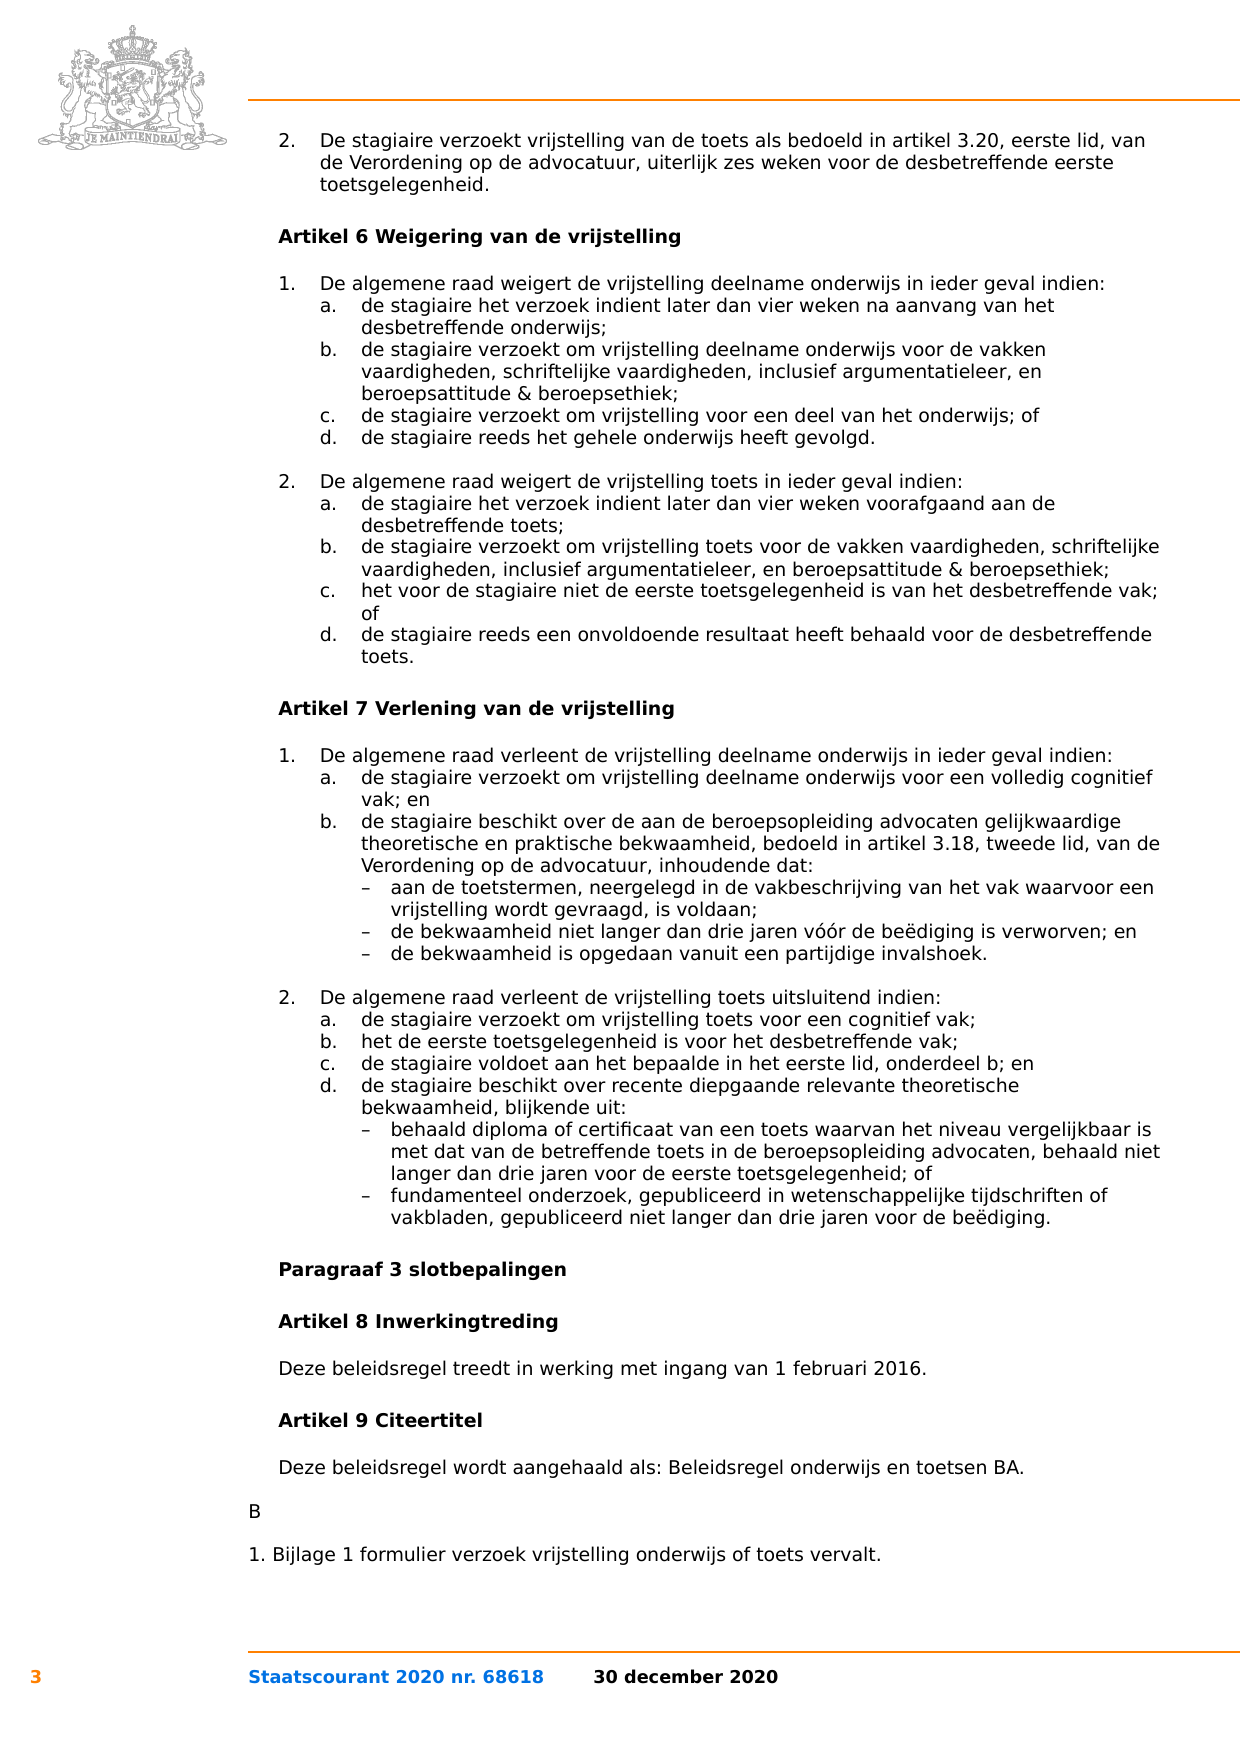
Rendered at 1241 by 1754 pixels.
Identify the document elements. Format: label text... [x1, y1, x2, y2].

text B [248, 1501, 1163, 1522]
subtitle Artikel 6 Weigering van de vrijstelling [278, 226, 1163, 248]
text 1. De algemene raad weigert de vrijstelling deelname onderwijs in ieder geval indien: [278, 273, 1163, 295]
picture [38, 25, 227, 150]
text c. de stagiaire verzoekt om vrijstelling voor een deel van het onderwijs; of [319, 405, 1163, 427]
text b. de stagiaire verzoekt om vrijstelling deelname onderwijs voor de vakken vaardigheden, schriftelijke vaardigheden, inclusief argumentatieleer, en beroepsattitude & beroepsethiek; [319, 339, 1163, 405]
text a. de stagiaire het verzoek indient later dan vier weken voorafgaand aan de desbetreffende toets; [319, 492, 1163, 536]
text b. de stagiaire beschikt over de aan de beroepsopleiding advocaten gelijkwaardige theoretische en praktische bekwaamheid, bedoeld in artikel 3.18, tweede lid, van de Verordening op de advocatuur, inhoudende dat: [319, 811, 1163, 877]
text d. de stagiaire reeds een onvoldoende resultaat heeft behaald voor de desbetreffende toets. [319, 624, 1163, 668]
text a. de stagiaire het verzoek indient later dan vier weken na aanvang van het desbetreffende onderwijs; [319, 295, 1163, 339]
text a. de stagiaire verzoekt om vrijstelling deelname onderwijs voor een volledig cognitief vak; en [319, 767, 1163, 811]
text – de bekwaamheid is opgedaan vanuit een partijdige invalshoek. [361, 943, 1163, 965]
text – aan de toetstermen, neergelegd in de vakbeschrijving van het vak waarvoor een vrijstelling wordt gevraagd, is voldaan; [361, 877, 1163, 921]
text c. de stagiaire voldoet aan het bepaalde in het eerste lid, onderdeel b; en [319, 1053, 1163, 1075]
subtitle Artikel 7 Verlening van de vrijstelling [278, 698, 1163, 720]
text d. de stagiaire reeds het gehele onderwijs heeft gevolgd. [319, 427, 1163, 449]
text – fundamenteel onderzoek, gepubliceerd in wetenschappelijke tijdschriften of vakbladen, gepubliceerd niet langer dan drie jaren voor de beëdiging. [361, 1185, 1163, 1229]
text – de bekwaamheid niet langer dan drie jaren vóór de beëdiging is verworven; en [361, 921, 1163, 943]
text d. de stagiaire beschikt over recente diepgaande relevante theoretische bekwaamheid, blijkende uit: [319, 1075, 1163, 1119]
text – behaald diploma of certificaat van een toets waarvan het niveau vergelijkbaar is met dat van de betreffende toets in de beroepsopleiding advocaten, behaald niet langer dan drie jaren voor de eerste toetsgelegenheid; of [361, 1119, 1163, 1185]
text Deze beleidsregel treedt in werking met ingang van 1 februari 2016. [278, 1358, 1163, 1380]
text 2. De algemene raad weigert de vrijstelling toets in ieder geval indien: [278, 471, 1163, 492]
text 2. De stagiaire verzoekt vrijstelling van de toets als bedoeld in artikel 3.20, eerste lid, van de Verordening op de advocatuur, uiterlijk zes weken voor de desbetreffende eerste toetsgelegenheid. [278, 130, 1163, 196]
text 1. Bijlage 1 formulier verzoek vrijstelling onderwijs of toets vervalt. [248, 1544, 1163, 1566]
text Deze beleidsregel wordt aangehaald als: Beleidsregel onderwijs en toetsen BA. [278, 1457, 1163, 1479]
text b. het de eerste toetsgelegenheid is voor het desbetreffende vak; [319, 1031, 1163, 1053]
subtitle Artikel 9 Citeertitel [278, 1410, 1163, 1432]
text 2. De algemene raad verleent de vrijstelling toets uitsluitend indien: [278, 987, 1163, 1009]
subtitle Artikel 8 Inwerkingtreding [278, 1311, 1163, 1333]
text a. de stagiaire verzoekt om vrijstelling toets voor een cognitief vak; [319, 1009, 1163, 1031]
text 1. De algemene raad verleent de vrijstelling deelname onderwijs in ieder geval indien: [278, 745, 1163, 767]
subtitle Paragraaf 3 slotbepalingen [278, 1259, 1163, 1281]
text b. de stagiaire verzoekt om vrijstelling toets voor de vakken vaardigheden, schriftelijke vaardigheden, inclusief argumentatieleer, en beroepsattitude & beroepsethiek; [319, 536, 1163, 580]
text c. het voor de stagiaire niet de eerste toetsgelegenheid is van het desbetreffende vak; of [319, 580, 1163, 624]
